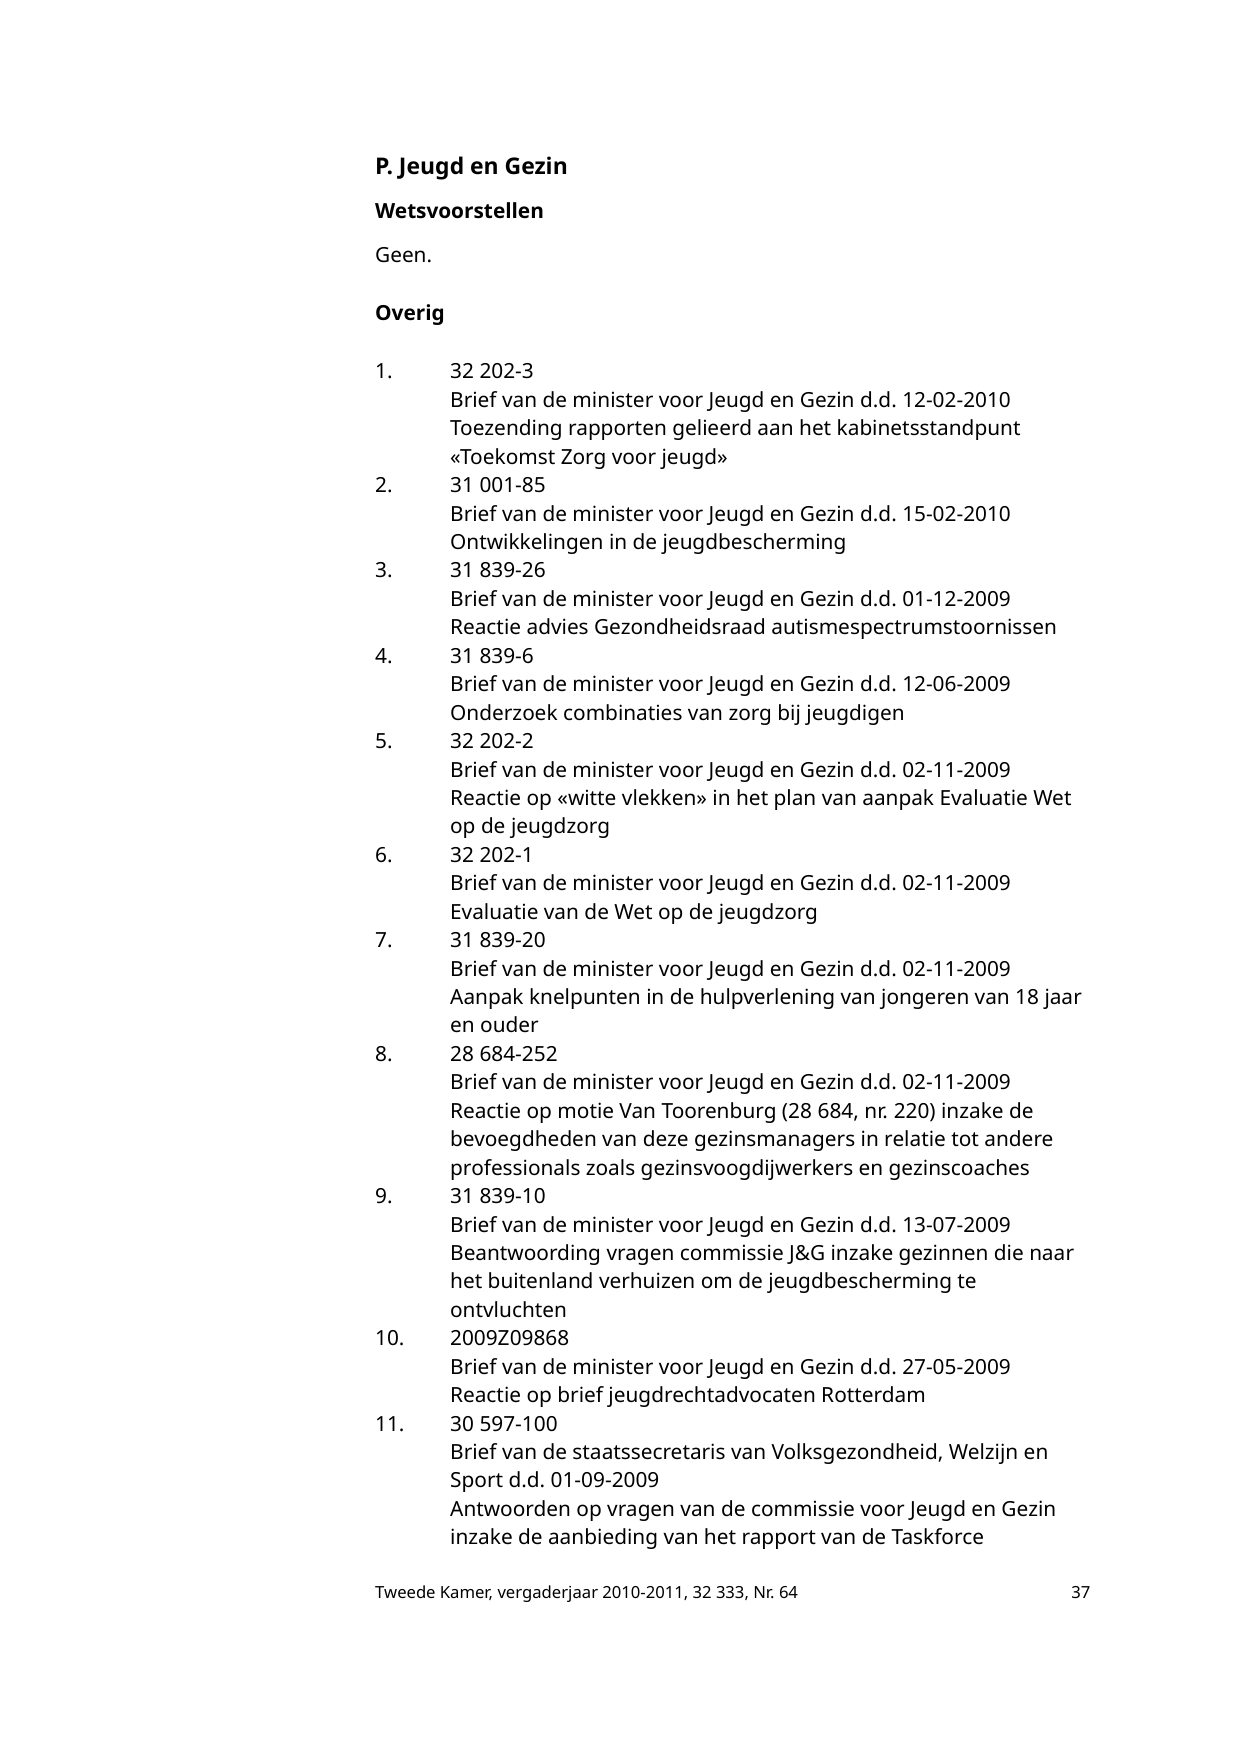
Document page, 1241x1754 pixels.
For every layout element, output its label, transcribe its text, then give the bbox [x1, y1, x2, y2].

text Overig [375, 298, 1090, 327]
list 32 202-2 [375, 726, 1090, 755]
list Brief van de minister voor Jeugd en Gezin d.d. 02-11-2009 [375, 755, 1090, 783]
list 31 839-20 [375, 925, 1090, 954]
text Wetsvoorstellen [375, 196, 1090, 225]
list Reactie advies Gezondheidsraad autismespectrumstoornissen [375, 612, 1090, 641]
list Reactie op «witte vlekken» in het plan van aanpak Evaluatie Wet op de jeugdzorg [375, 783, 1090, 840]
list 31 839-6 [375, 641, 1090, 669]
list 2009Z09868 [375, 1323, 1090, 1352]
list Brief van de minister voor Jeugd en Gezin d.d. 02-11-2009 [375, 868, 1090, 897]
list 32 202-3 [375, 357, 1090, 385]
list Brief van de minister voor Jeugd en Gezin d.d. 27-05-2009 [375, 1352, 1090, 1380]
text Geen. [375, 240, 1090, 268]
list Brief van de minister voor Jeugd en Gezin d.d. 02-11-2009 [375, 1067, 1090, 1096]
list Brief van de minister voor Jeugd en Gezin d.d. 13-07-2009 [375, 1210, 1090, 1238]
list Brief van de minister voor Jeugd en Gezin d.d. 12-06-2009 [375, 669, 1090, 698]
list Brief van de minister voor Jeugd en Gezin d.d. 12-02-2010 [375, 385, 1090, 413]
list Brief van de staatssecretaris van Volksgezondheid, Welzijn en Sport d.d. 01-09-2009 [375, 1437, 1090, 1494]
list 30 597-100 [375, 1409, 1090, 1437]
list Beantwoording vragen commissie J&G inzake gezinnen die naar het buitenland verhuizen om de jeugdbescherming te ontvluchten [375, 1238, 1090, 1323]
list 31 839-26 [375, 556, 1090, 584]
list Brief van de minister voor Jeugd en Gezin d.d. 01-12-2009 [375, 584, 1090, 612]
list 31 839-10 [375, 1181, 1090, 1210]
list Aanpak knelpunten in de hulpverlening van jongeren van 18 jaar en ouder [375, 982, 1090, 1039]
list 31 001-85 [375, 470, 1090, 499]
list 28 684-252 [375, 1039, 1090, 1067]
list Ontwikkelingen in de jeugdbescherming [375, 527, 1090, 556]
list Antwoorden op vragen van de commissie voor Jeugd en Gezin inzake de aanbieding van het rapport van de Taskforce [375, 1494, 1090, 1551]
list Reactie op motie Van Toorenburg (28 684, nr. 220) inzake de bevoegdheden van deze gezinsmanagers in relatie tot andere professionals zoals gezinsvoogdijwerkers en gezinscoaches [375, 1096, 1090, 1181]
list Reactie op brief jeugdrechtadvocaten Rotterdam [375, 1380, 1090, 1409]
list 32 202-1 [375, 840, 1090, 868]
subtitle P. Jeugd en Gezin [375, 150, 1090, 181]
list Toezending rapporten gelieerd aan het kabinetsstandpunt «Toekomst Zorg voor jeugd» [375, 413, 1090, 470]
list Brief van de minister voor Jeugd en Gezin d.d. 15-02-2010 [375, 499, 1090, 527]
list Onderzoek combinaties van zorg bij jeugdigen [375, 698, 1090, 726]
list Brief van de minister voor Jeugd en Gezin d.d. 02-11-2009 [375, 954, 1090, 982]
list Evaluatie van de Wet op de jeugdzorg [375, 897, 1090, 925]
